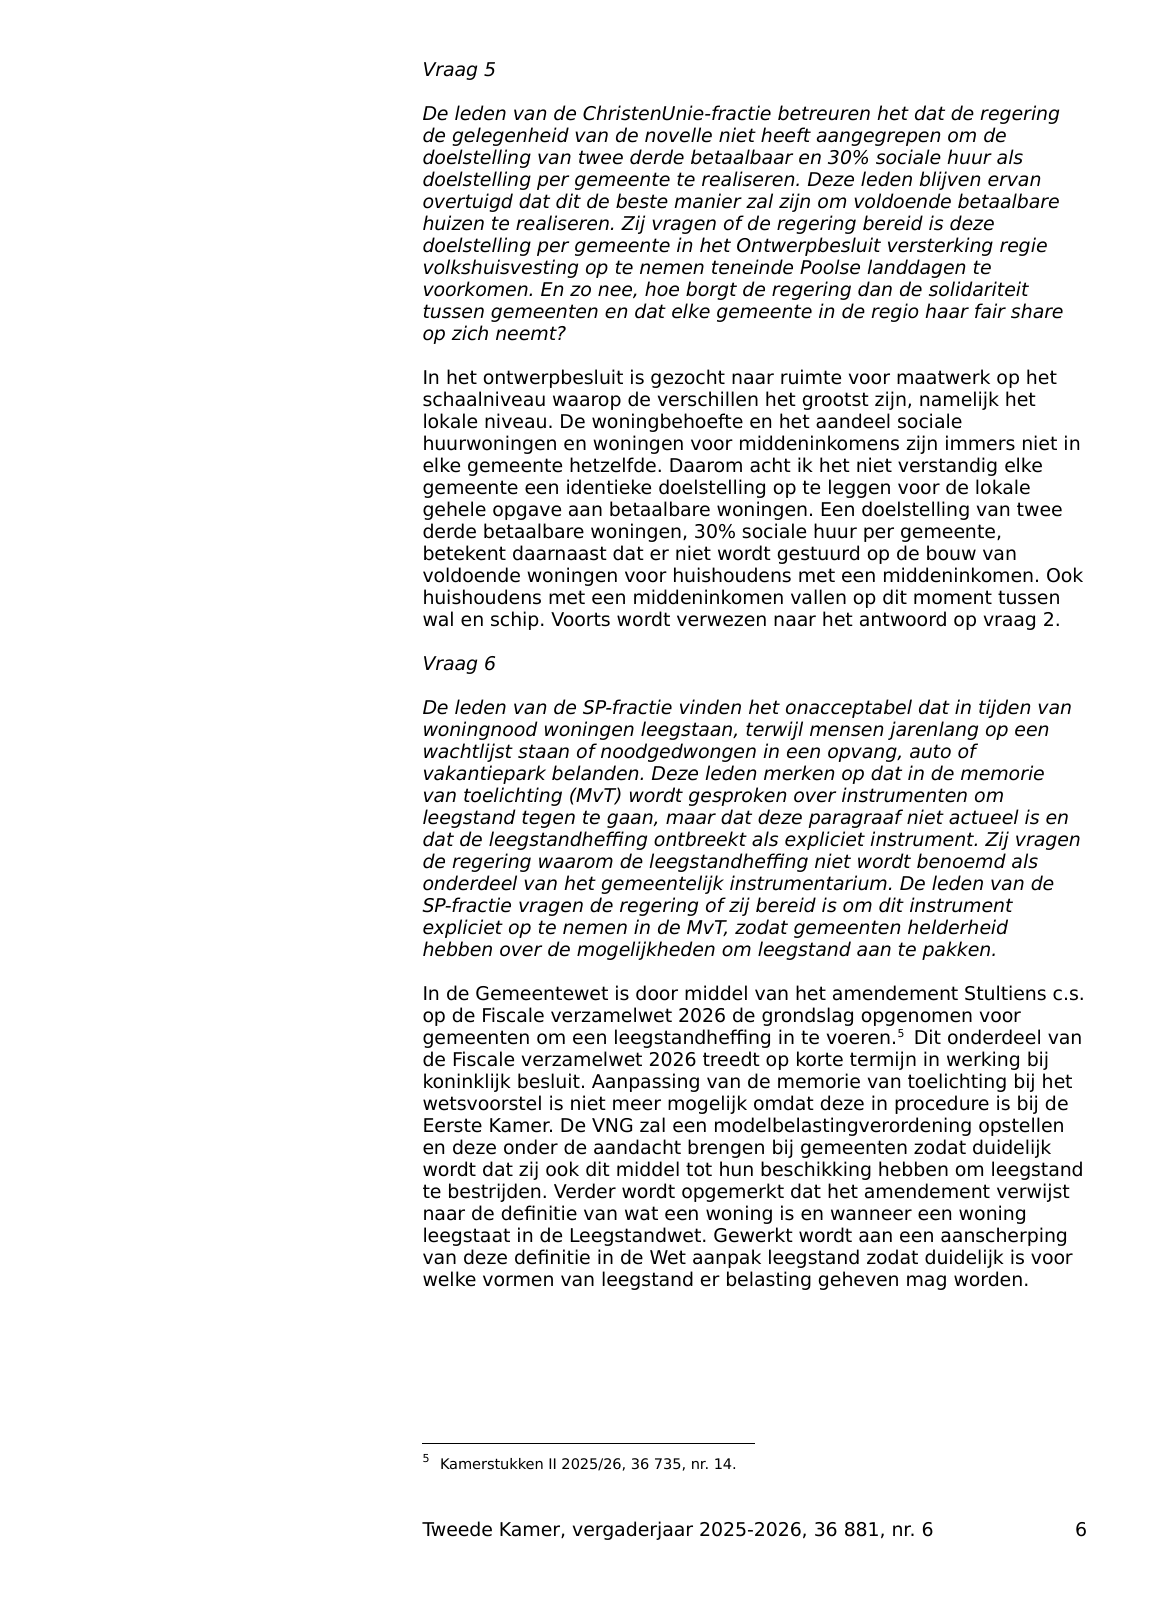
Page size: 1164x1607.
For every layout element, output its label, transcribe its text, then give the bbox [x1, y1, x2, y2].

subtitle Vraag 5 [422, 59, 1087, 81]
text De leden van de SP-fractie vinden het onacceptabel dat in tijden van woningnood woningen leegstaan, terwijl mensen jarenlang op een wachtlijst staan of noodgedwongen in een opvang, auto of vakantiepark belanden. Deze leden merken op dat in de memorie van toelichting (MvT) wordt gesproken over instrumenten om leegstand tegen te gaan, maar dat deze paragraaf niet actueel is en dat de leegstandheffing ontbreekt als expliciet instrument. Zij vragen de regering waarom de leegstandheffing niet wordt benoemd als onderdeel van het gemeentelijk instrumentarium. De leden van de SP-fractie vragen de regering of zij bereid is om dit instrument expliciet op te nemen in de MvT, zodat gemeenten helderheid hebben over de mogelijkheden om leegstand aan te pakken. [422, 697, 1087, 961]
text In het ontwerpbesluit is gezocht naar ruimte voor maatwerk op het schaalniveau waarop de verschillen het grootst zijn, namelijk het lokale niveau. De woningbehoefte en het aandeel sociale huurwoningen en woningen voor middeninkomens zijn immers niet in elke gemeente hetzelfde. Daarom acht ik het niet verstandig elke gemeente een identieke doelstelling op te leggen voor de lokale gehele opgave aan betaalbare woningen. Een doelstelling van twee derde betaalbare woningen, 30% sociale huur per gemeente, betekent daarnaast dat er niet wordt gestuurd op de bouw van voldoende woningen voor huishoudens met een middeninkomen. Ook huishoudens met een middeninkomen vallen op dit moment tussen wal en schip. Voorts wordt verwezen naar het antwoord op vraag 2. [422, 367, 1087, 631]
text In de Gemeentewet is door middel van het amendement Stultiens c.s. op de Fiscale verzamelwet 2026 de grondslag opgenomen voor gemeenten om een leegstandheffing in te voeren. Dit onderdeel van de Fiscale verzamelwet 2026 treedt op korte termijn in werking bij koninklijk besluit. Aanpassing van de memorie van toelichting bij het wetsvoorstel is niet meer mogelijk omdat deze in procedure is bij de Eerste Kamer. De VNG zal een modelbelastingverordening opstellen en deze onder de aandacht brengen bij gemeenten zodat duidelijk wordt dat zij ook dit middel tot hun beschikking hebben om leegstand te bestrijden. Verder wordt opgemerkt dat het amendement verwijst naar de definitie van wat een woning is en wanneer een woning leegstaat in de Leegstandwet. Gewerkt wordt aan een aanscherping van deze definitie in de Wet aanpak leegstand zodat duidelijk is voor welke vormen van leegstand er belasting geheven mag worden. [422, 983, 1087, 1291]
text Kamerstukken II 2025/26, 36 735, nr. 14. [422, 1452, 1087, 1474]
text De leden van de ChristenUnie-fractie betreuren het dat de regering de gelegenheid van de novelle niet heeft aangegrepen om de doelstelling van twee derde betaalbaar en 30% sociale huur als doelstelling per gemeente te realiseren. Deze leden blijven ervan overtuigd dat dit de beste manier zal zijn om voldoende betaalbare huizen te realiseren. Zij vragen of de regering bereid is deze doelstelling per gemeente in het Ontwerpbesluit versterking regie volkshuisvesting op te nemen teneinde Poolse landdagen te voorkomen. En zo nee, hoe borgt de regering dan de solidariteit tussen gemeenten en dat elke gemeente in de regio haar fair share op zich neemt? [422, 103, 1087, 345]
subtitle Vraag 6 [422, 653, 1087, 675]
